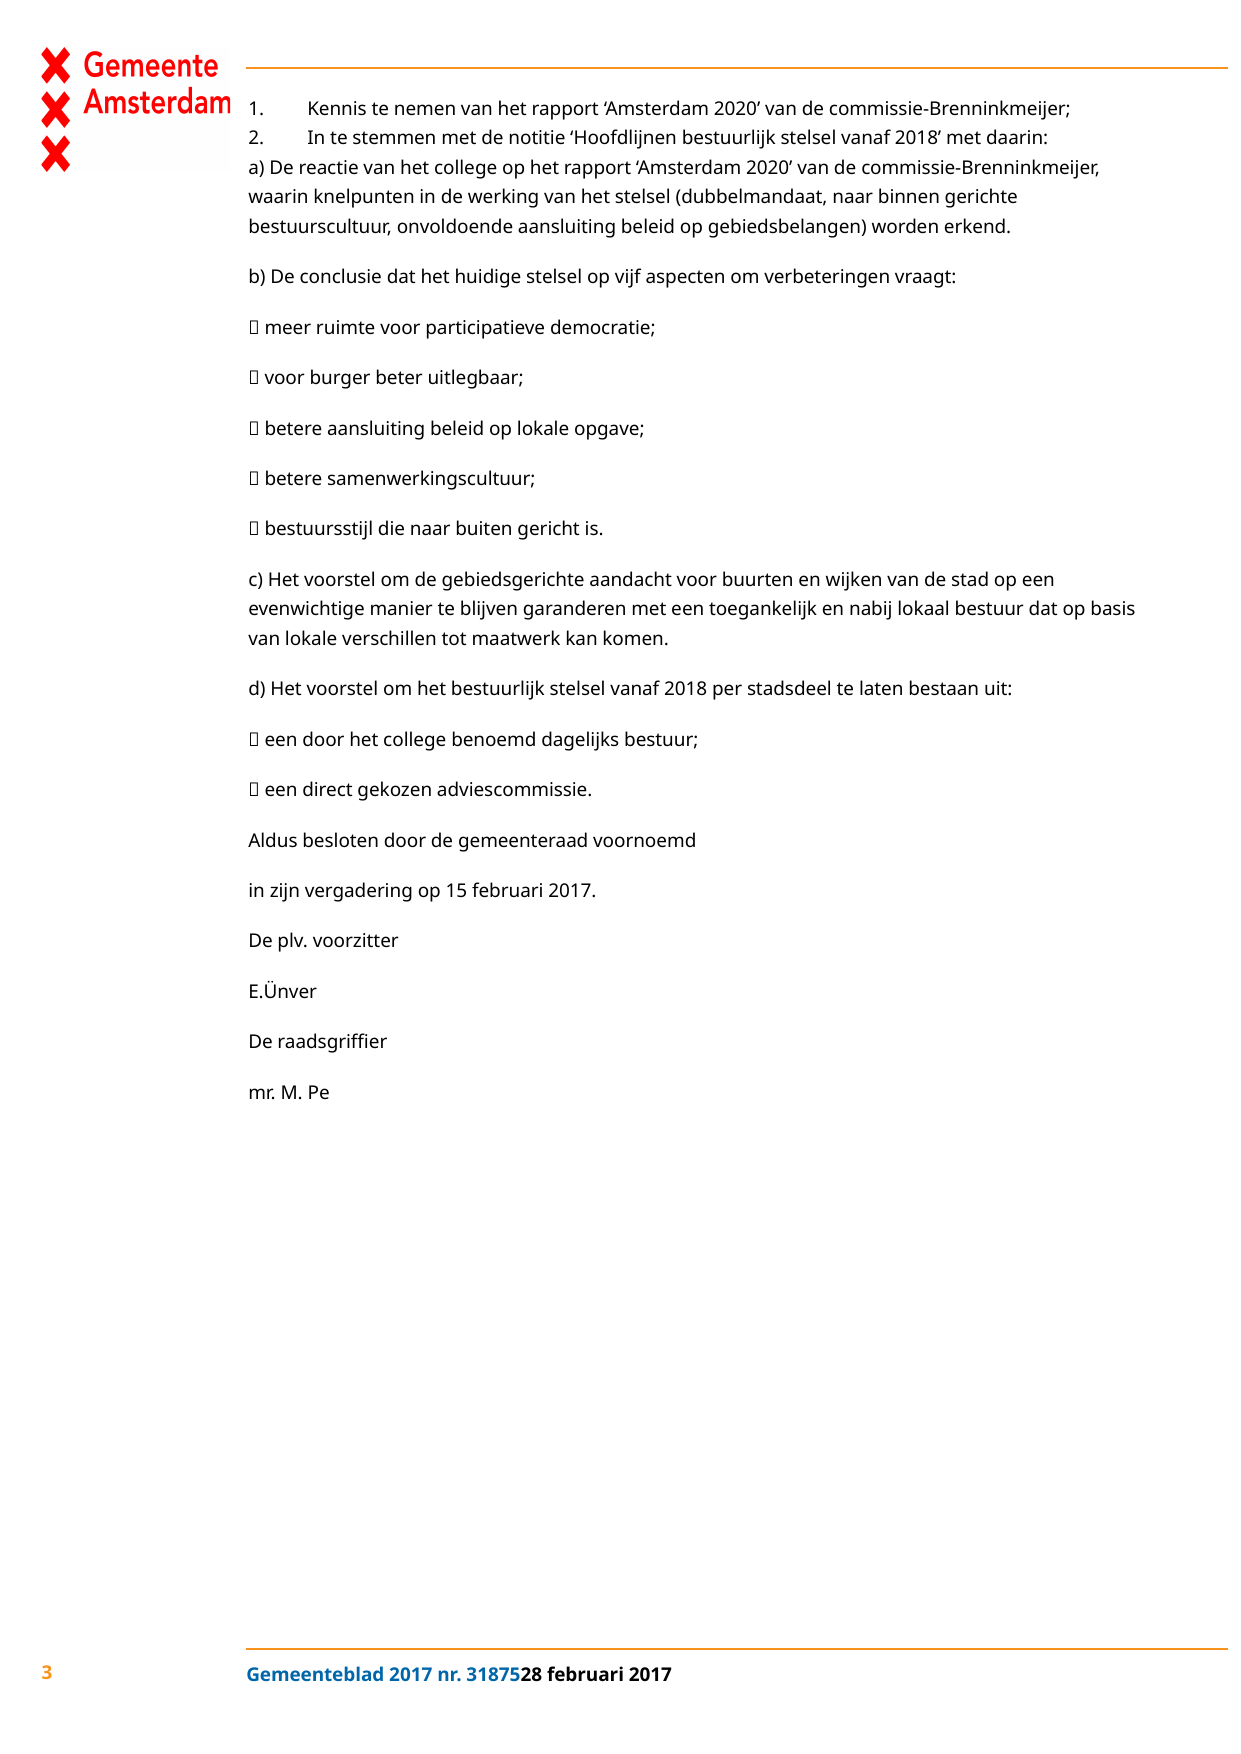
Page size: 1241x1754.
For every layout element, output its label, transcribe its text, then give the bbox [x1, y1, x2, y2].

text  meer ruimte voor participatieve democratie; [248, 314, 1152, 340]
text E.Ünver [248, 978, 1152, 1004]
text a) De reactie van het college op het rapport ‘Amsterdam 2020’ van de commissie-Brenninkmeijer, waarin knelpunten in de werking van het stelsel (dubbelmandaat, naar binnen gerichte bestuurscultuur, onvoldoende aansluiting beleid op gebiedsbelangen) worden erkend. [248, 154, 1152, 239]
text  een door het college benoemd dagelijks bestuur; [248, 726, 1152, 752]
text mr. M. Pe [248, 1079, 1152, 1105]
picture [41, 47, 231, 172]
text  een direct gekozen adviescommissie. [248, 776, 1152, 802]
text  voor burger beter uitlegbaar; [248, 364, 1152, 390]
text  bestuursstijl die naar buiten gericht is. [248, 516, 1152, 541]
text Aldus besloten door de gemeenteraad voornoemd [248, 827, 1152, 853]
text De plv. voorzitter [248, 928, 1152, 953]
list Kennis te nemen van het rapport ‘Amsterdam 2020’ van de commissie-Brenninkmeijer; [248, 95, 1152, 121]
text De raadsgriffier [248, 1028, 1152, 1054]
text  betere samenwerkingscultuur; [248, 465, 1152, 491]
text b) De conclusie dat het huidige stelsel op vijf aspecten om verbeteringen vraagt: [248, 263, 1152, 289]
text d) Het voorstel om het bestuurlijk stelsel vanaf 2018 per stadsdeel te laten bestaan uit: [248, 676, 1152, 701]
text c) Het voorstel om de gebiedsgerichte aandacht voor buurten en wijken van de stad op een evenwichtige manier te blijven garanderen met een toegankelijk en nabij lokaal bestuur dat op basis van lokale verschillen tot maatwerk kan komen. [248, 566, 1152, 651]
text in zijn vergadering op 15 februari 2017. [248, 877, 1152, 903]
text  betere aansluiting beleid op lokale opgave; [248, 415, 1152, 441]
list In te stemmen met de notitie ‘Hoofdlijnen bestuurlijk stelsel vanaf 2018’ met daarin: [248, 124, 1152, 150]
